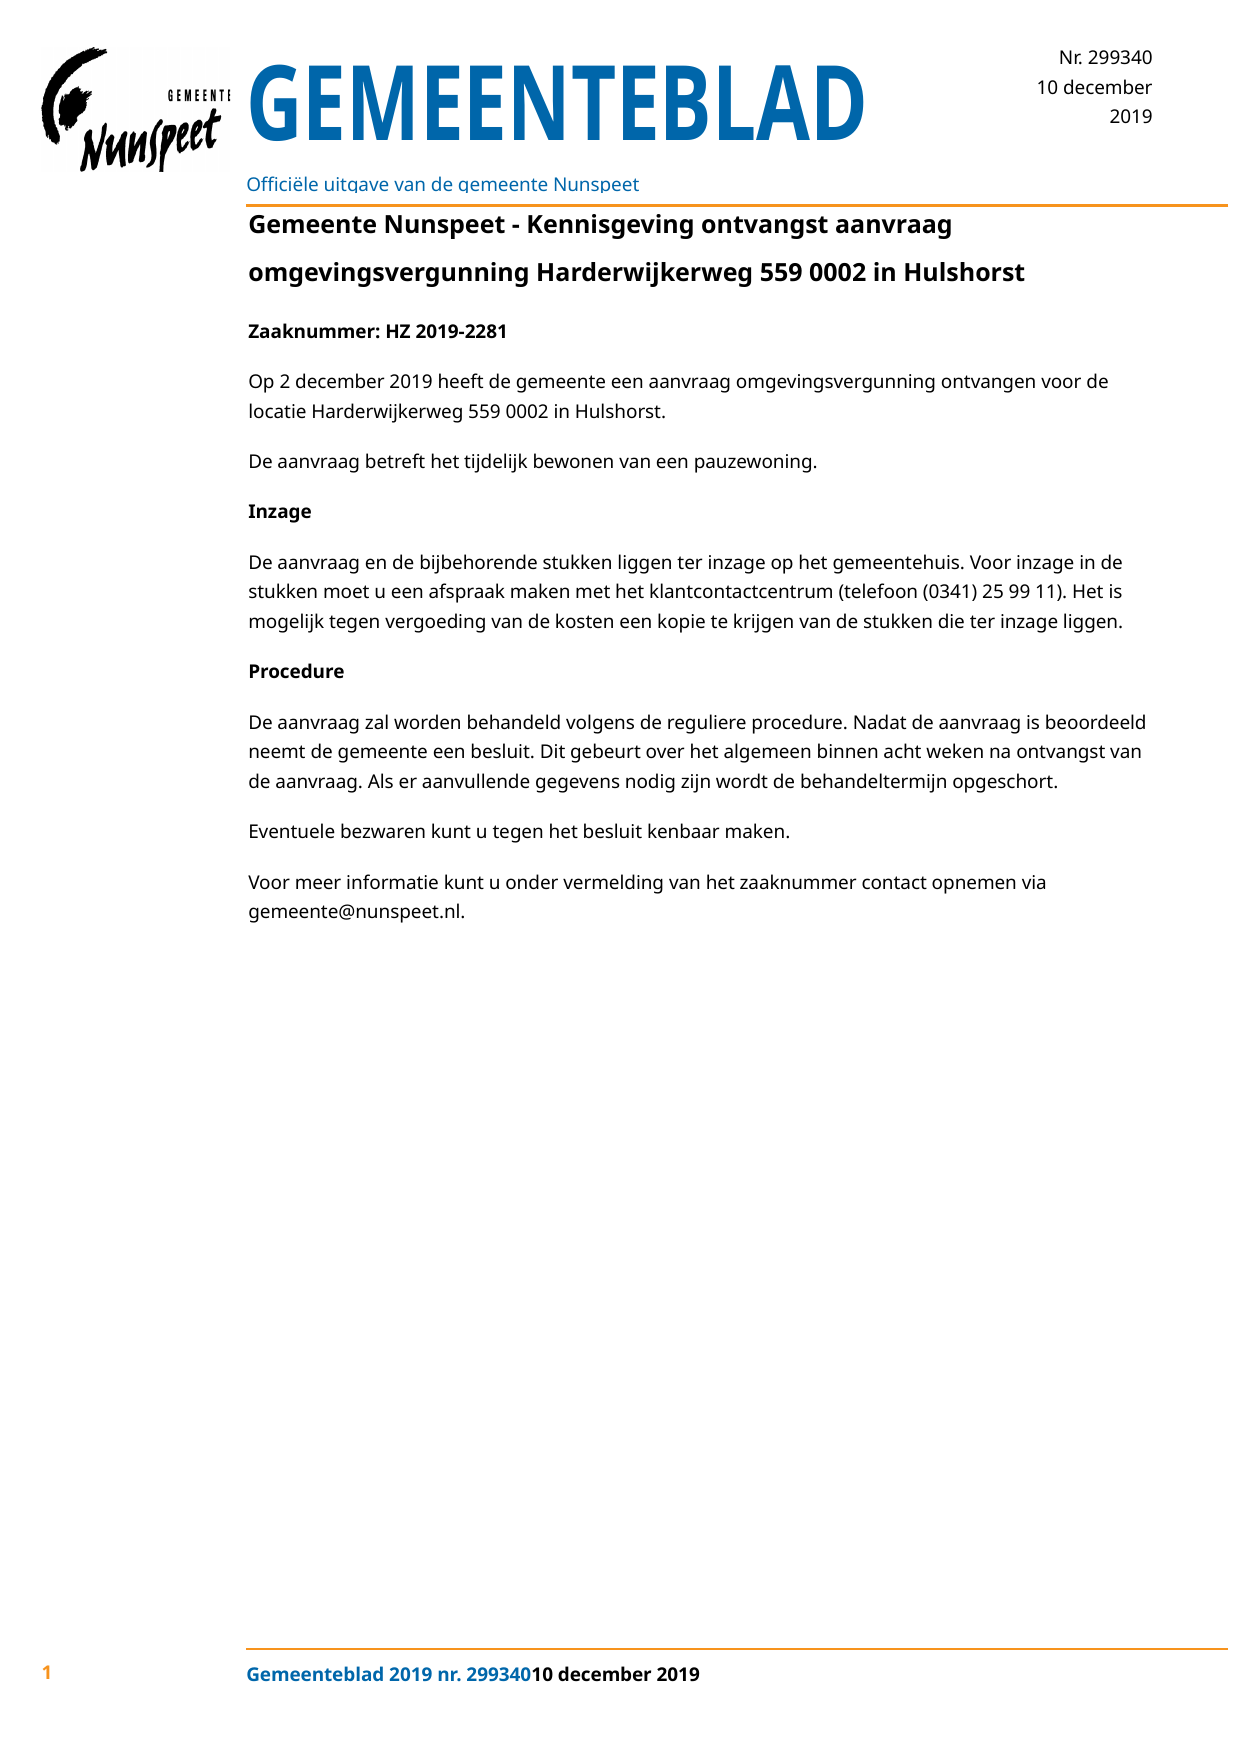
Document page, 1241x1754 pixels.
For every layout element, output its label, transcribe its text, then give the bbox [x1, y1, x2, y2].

text Procedure [248, 659, 1152, 684]
text De aanvraag en de bijbehorende stukken liggen ter inzage op het gemeentehuis. Voor inzage in de stukken moet u een afspraak maken met het klantcontactcentrum (telefoon (0341) 25 99 11). Het is mogelijk tegen vergoeding van de kosten een kopie te krijgen van de stukken die ter inzage liggen. [248, 549, 1152, 634]
text Voor meer informatie kunt u onder vermelding van het zaaknummer contact opnemen via gemeente@nunspeet.nl. [248, 869, 1152, 924]
text Op 2 december 2019 heeft de gemeente een aanvraag omgevingsvergunning ontvangen voor de locatie Harderwijkerweg 559 0002 in Hulshorst. [248, 368, 1152, 424]
picture [41, 47, 231, 172]
text Zaaknummer: HZ 2019-2281 [248, 318, 1152, 344]
text De aanvraag betreft het tijdelijk bewonen van een pauzewoning. [248, 448, 1152, 474]
text Eventuele bezwaren kunt u tegen het besluit kenbaar maken. [248, 819, 1152, 844]
text Gemeente Nunspeet - Kennisgeving ontvangst aanvraag omgevingsvergunning Harderwijkerweg 559 0002 in Hulshorst [248, 207, 1152, 288]
text De aanvraag zal worden behandeld volgens de reguliere procedure. Nadat de aanvraag is beoordeeld neemt de gemeente een besluit. Dit gebeurt over het algemeen binnen acht weken na ontvangst van de aanvraag. Als er aanvullende gegevens nodig zijn wordt de behandeltermijn opgeschort. [248, 709, 1152, 794]
text Inzage [248, 499, 1152, 524]
